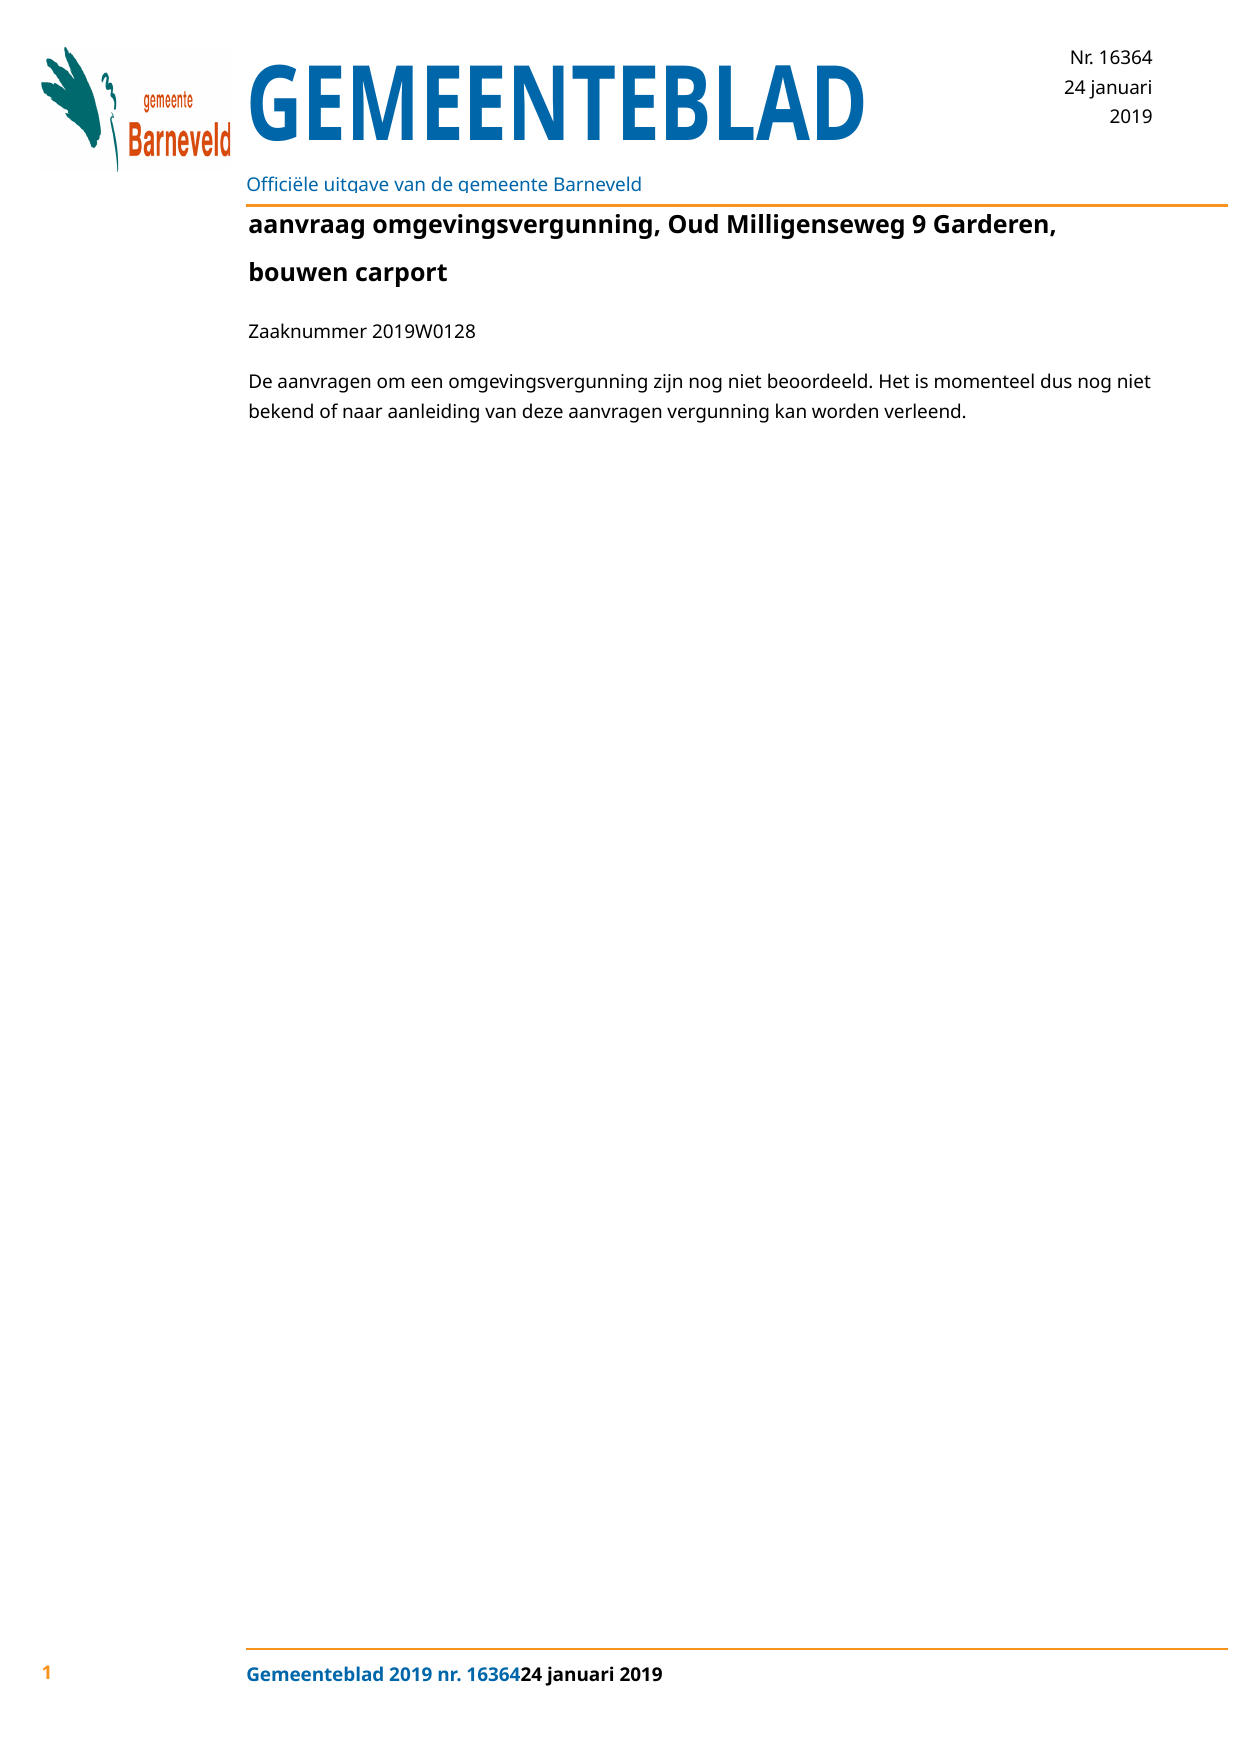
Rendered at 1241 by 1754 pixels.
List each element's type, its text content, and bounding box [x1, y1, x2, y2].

picture [41, 47, 231, 172]
text De aanvragen om een omgevingsvergunning zijn nog niet beoordeeld. Het is momenteel dus nog niet bekend of naar aanleiding van deze aanvragen vergunning kan worden verleend. [248, 368, 1152, 424]
text aanvraag omgevingsvergunning, Oud Milligenseweg 9 Garderen, bouwen carport [248, 207, 1152, 288]
text Zaaknummer 2019W0128 [248, 318, 1152, 344]
